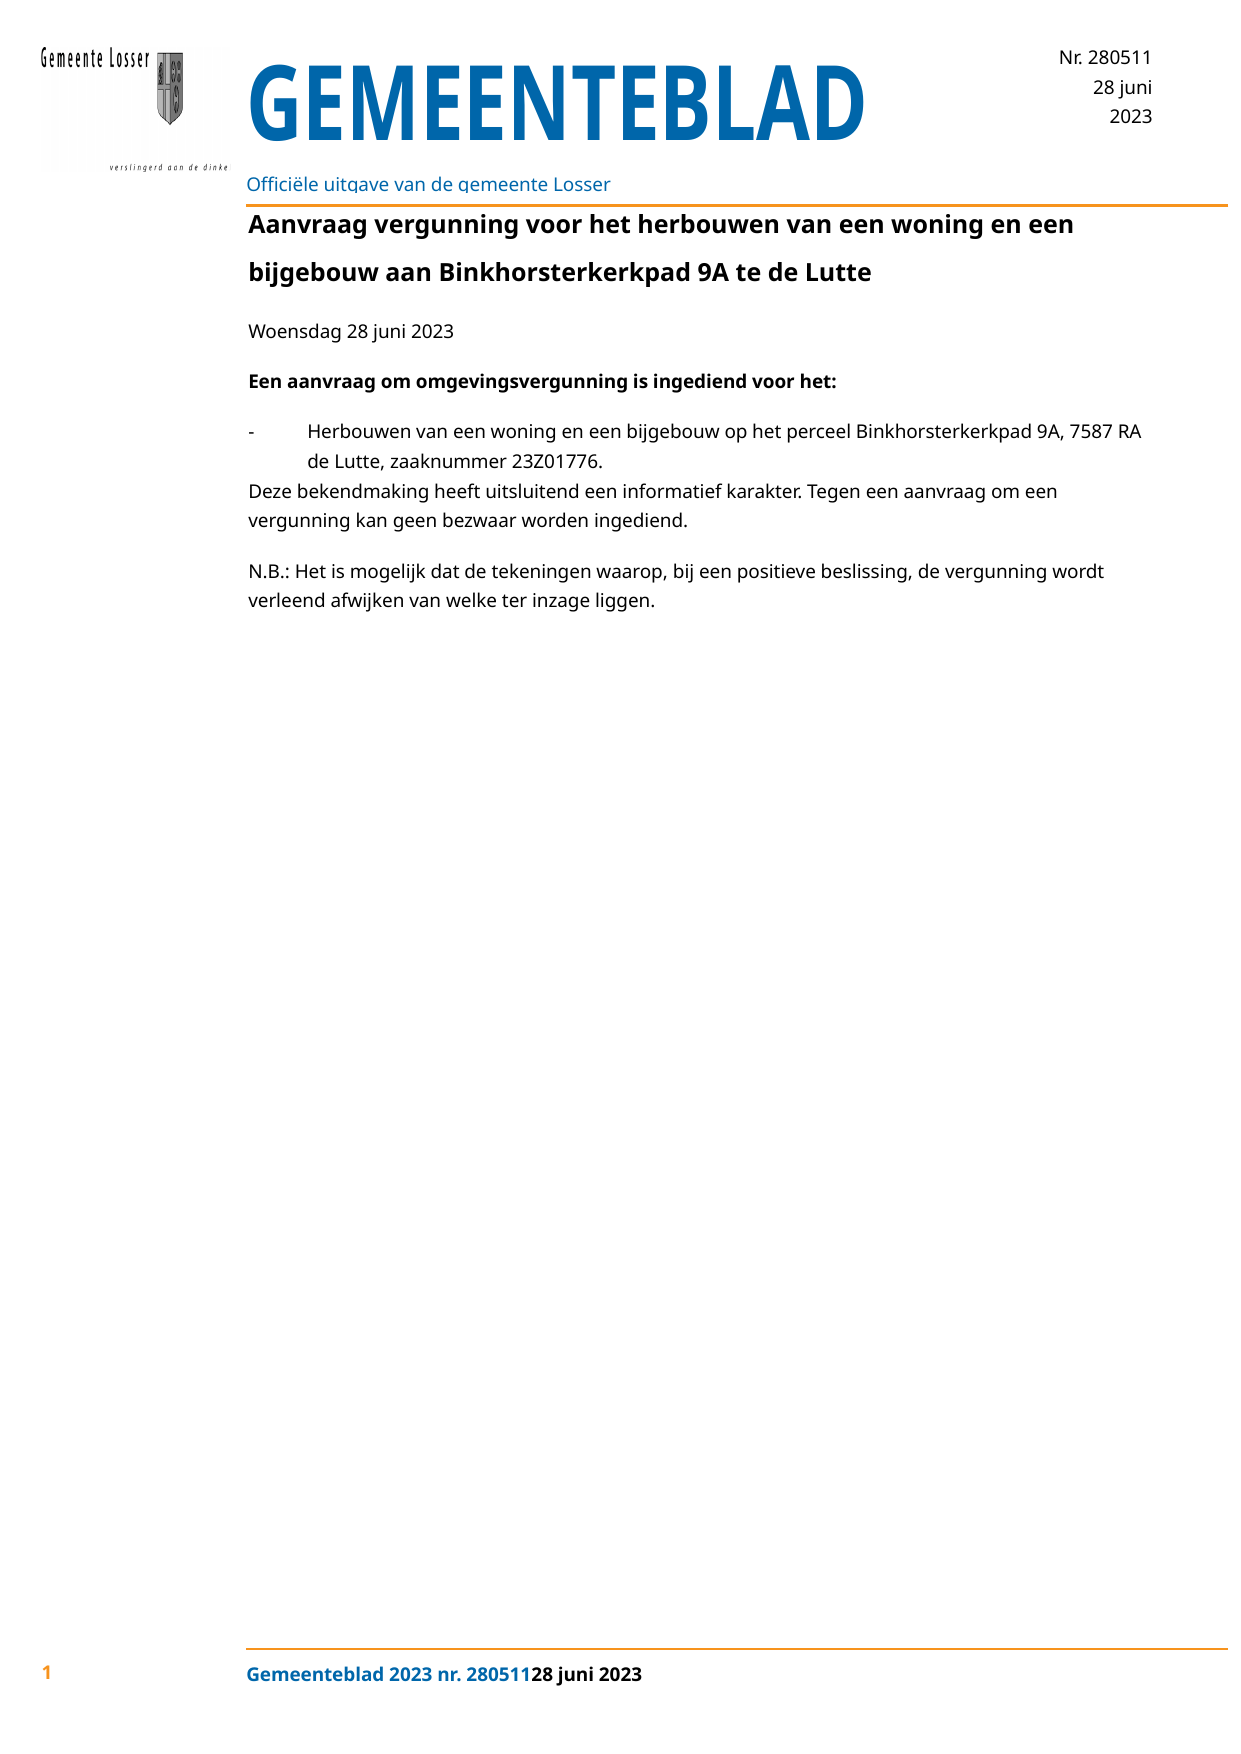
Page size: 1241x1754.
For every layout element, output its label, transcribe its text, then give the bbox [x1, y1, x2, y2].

text Een aanvraag om omgevingsvergunning is ingediend voor het: [248, 368, 1152, 394]
text N.B.: Het is mogelijk dat de tekeningen waarop, bij een positieve beslissing, de vergunning wordt verleend afwijken van welke ter inzage liggen. [248, 558, 1152, 613]
text Deze bekendmaking heeft uitsluitend een informatief karakter. Tegen een aanvraag om een vergunning kan geen bezwaar worden ingediend. [248, 478, 1152, 533]
text Aanvraag vergunning voor het herbouwen van een woning en een bijgebouw aan Binkhorsterkerkpad 9A te de Lutte [248, 207, 1152, 288]
picture [41, 47, 231, 172]
text Woensdag 28 juni 2023 [248, 318, 1152, 344]
list Herbouwen van een woning en een bijgebouw op het perceel Binkhorsterkerkpad 9A, 7587 RA de Lutte, zaaknummer 23Z01776. [248, 419, 1152, 474]
